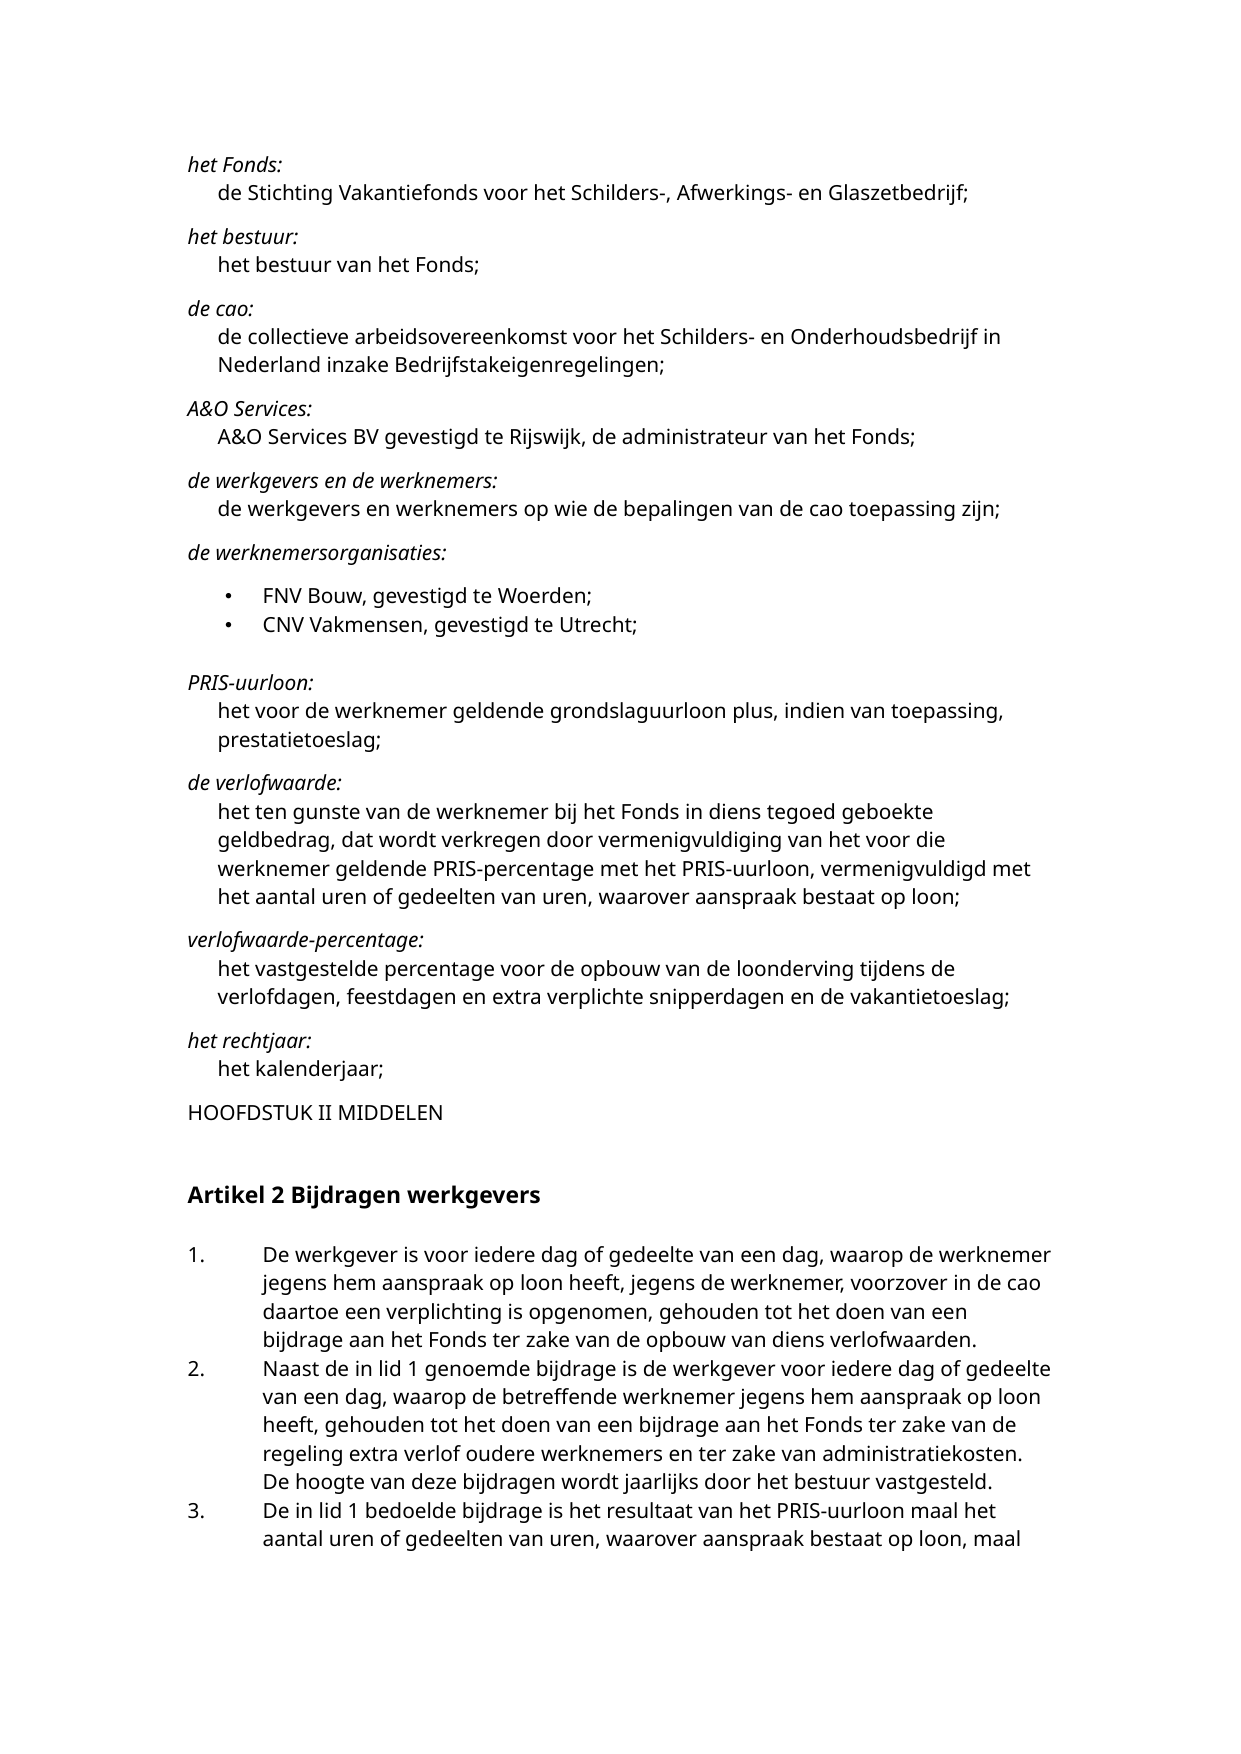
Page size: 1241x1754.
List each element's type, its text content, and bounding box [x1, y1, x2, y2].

text de Stichting Vakantiefonds voor het Schilders-, Afwerkings- en Glaszetbedrijf; [217, 178, 1053, 207]
text PRIS-uurloon: [187, 668, 1053, 697]
subtitle HOOFDSTUK II MIDDELEN [187, 1098, 1053, 1126]
text het ten gunste van de werknemer bij het Fonds in diens tegoed geboekte geldbedrag, dat wordt verkregen door vermenigvuldiging van het voor die werknemer geldende PRIS-percentage met het PRIS-uurloon, vermenigvuldigd met het aantal uren of gedeelten van uren, waarover aanspraak bestaat op loon; [217, 797, 1053, 911]
text de werkgevers en werknemers op wie de bepalingen van de cao toepassing zijn; [217, 494, 1053, 523]
list FNV Bouw, gevestigd te Woerden; [225, 581, 1053, 610]
text de verlofwaarde: [187, 768, 1053, 797]
list Naast de in lid 1 genoemde bijdrage is de werkgever voor iedere dag of gedeelte van een dag, waarop de betreffende werknemer jegens hem aanspraak op loon heeft, gehouden tot het doen van een bijdrage aan het Fonds ter zake van de regeling extra verlof oudere werknemers en ter zake van administratiekosten. De hoogte van deze bijdragen wordt jaarlijks door het bestuur vastgesteld. [187, 1354, 1053, 1496]
text de werknemersorganisaties: [187, 538, 1053, 566]
text het bestuur: [187, 222, 1053, 250]
text A&O Services BV gevestigd te Rijswijk, de administrateur van het Fonds; [217, 422, 1053, 451]
list De werkgever is voor iedere dag of gedeelte van een dag, waarop de werknemer jegens hem aanspraak op loon heeft, jegens de werknemer, voorzover in de cao daartoe een verplichting is opgenomen, gehouden tot het doen van een bijdrage aan het Fonds ter zake van de opbouw van diens verlofwaarden. [187, 1240, 1053, 1354]
text het kalenderjaar; [217, 1054, 1053, 1083]
text het bestuur van het Fonds; [217, 250, 1053, 279]
subtitle Artikel 2 Bijdragen werkgevers [187, 1179, 1053, 1210]
text het Fonds: [187, 150, 1053, 178]
text de collectieve arbeidsovereenkomst voor het Schilders- en Onderhoudsbedrijf in Nederland inzake Bedrijfstakeigenregelingen; [217, 322, 1053, 379]
text het voor de werknemer geldende grondslaguurloon plus, indien van toepassing, prestatietoeslag; [217, 697, 1053, 753]
text het vastgestelde percentage voor de opbouw van de loonderving tijdens de verlofdagen, feestdagen en extra verplichte snipperdagen en de vakantietoeslag; [217, 954, 1053, 1011]
text het rechtjaar: [187, 1026, 1053, 1054]
text verlofwaarde-percentage: [187, 926, 1053, 954]
list De in lid 1 bedoelde bijdrage is het resultaat van het PRIS-uurloon maal het aantal uren of gedeelten van uren, waarover aanspraak bestaat op loon, maal [187, 1496, 1053, 1553]
text de cao: [187, 294, 1053, 322]
text A&O Services: [187, 394, 1053, 422]
text de werkgevers en de werknemers: [187, 466, 1053, 494]
list CNV Vakmensen, gevestigd te Utrecht; [225, 610, 1053, 638]
